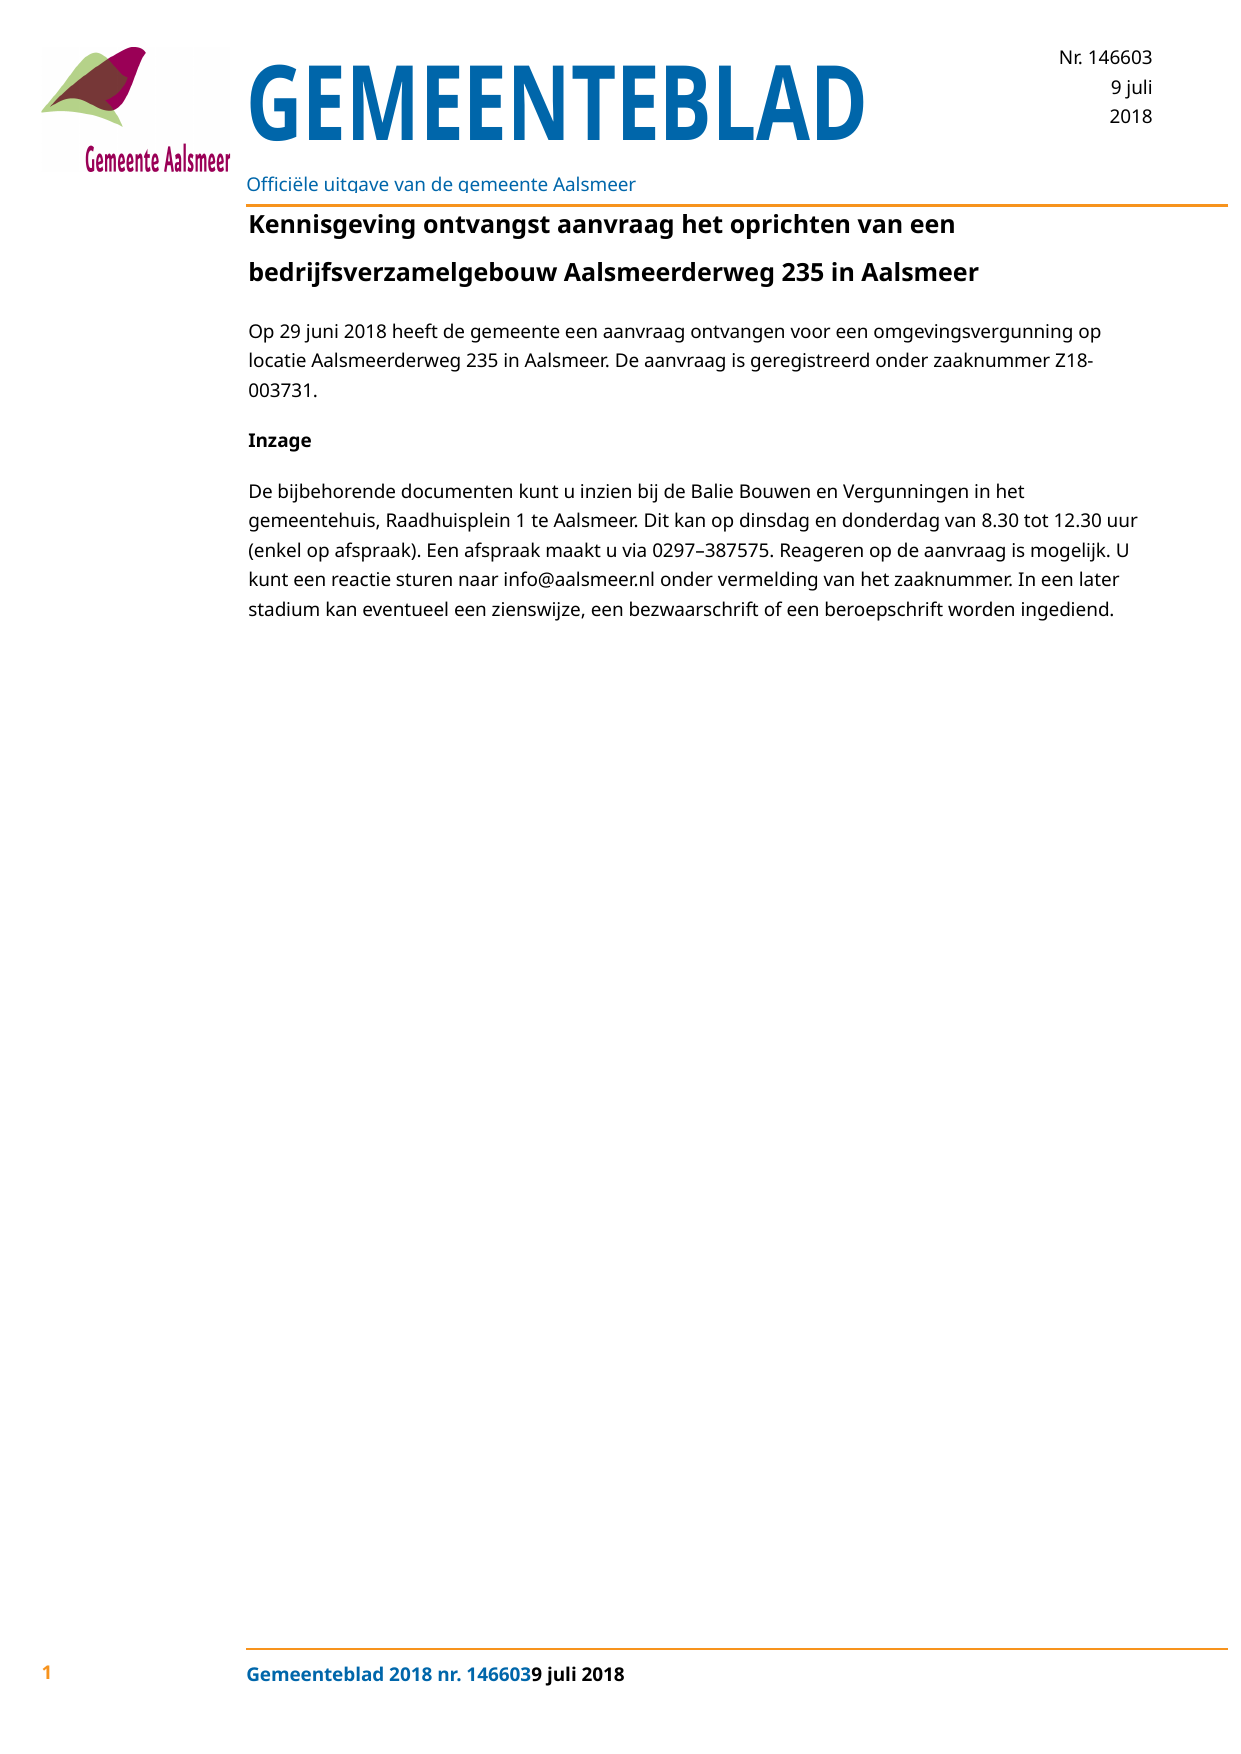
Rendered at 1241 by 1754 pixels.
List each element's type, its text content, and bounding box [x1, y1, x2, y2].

text Op 29 juni 2018 heeft de gemeente een aanvraag ontvangen voor een omgevingsvergunning op locatie Aalsmeerderweg 235 in Aalsmeer. De aanvraag is geregistreerd onder zaaknummer Z18-003731. [248, 318, 1152, 403]
text Inzage [248, 427, 1152, 453]
text De bijbehorende documenten kunt u inzien bij de Balie Bouwen en Vergunningen in het gemeentehuis, Raadhuisplein 1 te Aalsmeer. Dit kan op dinsdag en donderdag van 8.30 tot 12.30 uur (enkel op afspraak). Een afspraak maakt u via 0297–387575. Reageren op de aanvraag is mogelijk. U kunt een reactie sturen naar info@aalsmeer.nl onder vermelding van het zaaknummer. In een later stadium kan eventueel een zienswijze, een bezwaarschrift of een beroepschrift worden ingediend. [248, 478, 1152, 622]
picture [41, 47, 231, 172]
text Kennisgeving ontvangst aanvraag het oprichten van een bedrijfsverzamelgebouw Aalsmeerderweg 235 in Aalsmeer [248, 207, 1152, 288]
